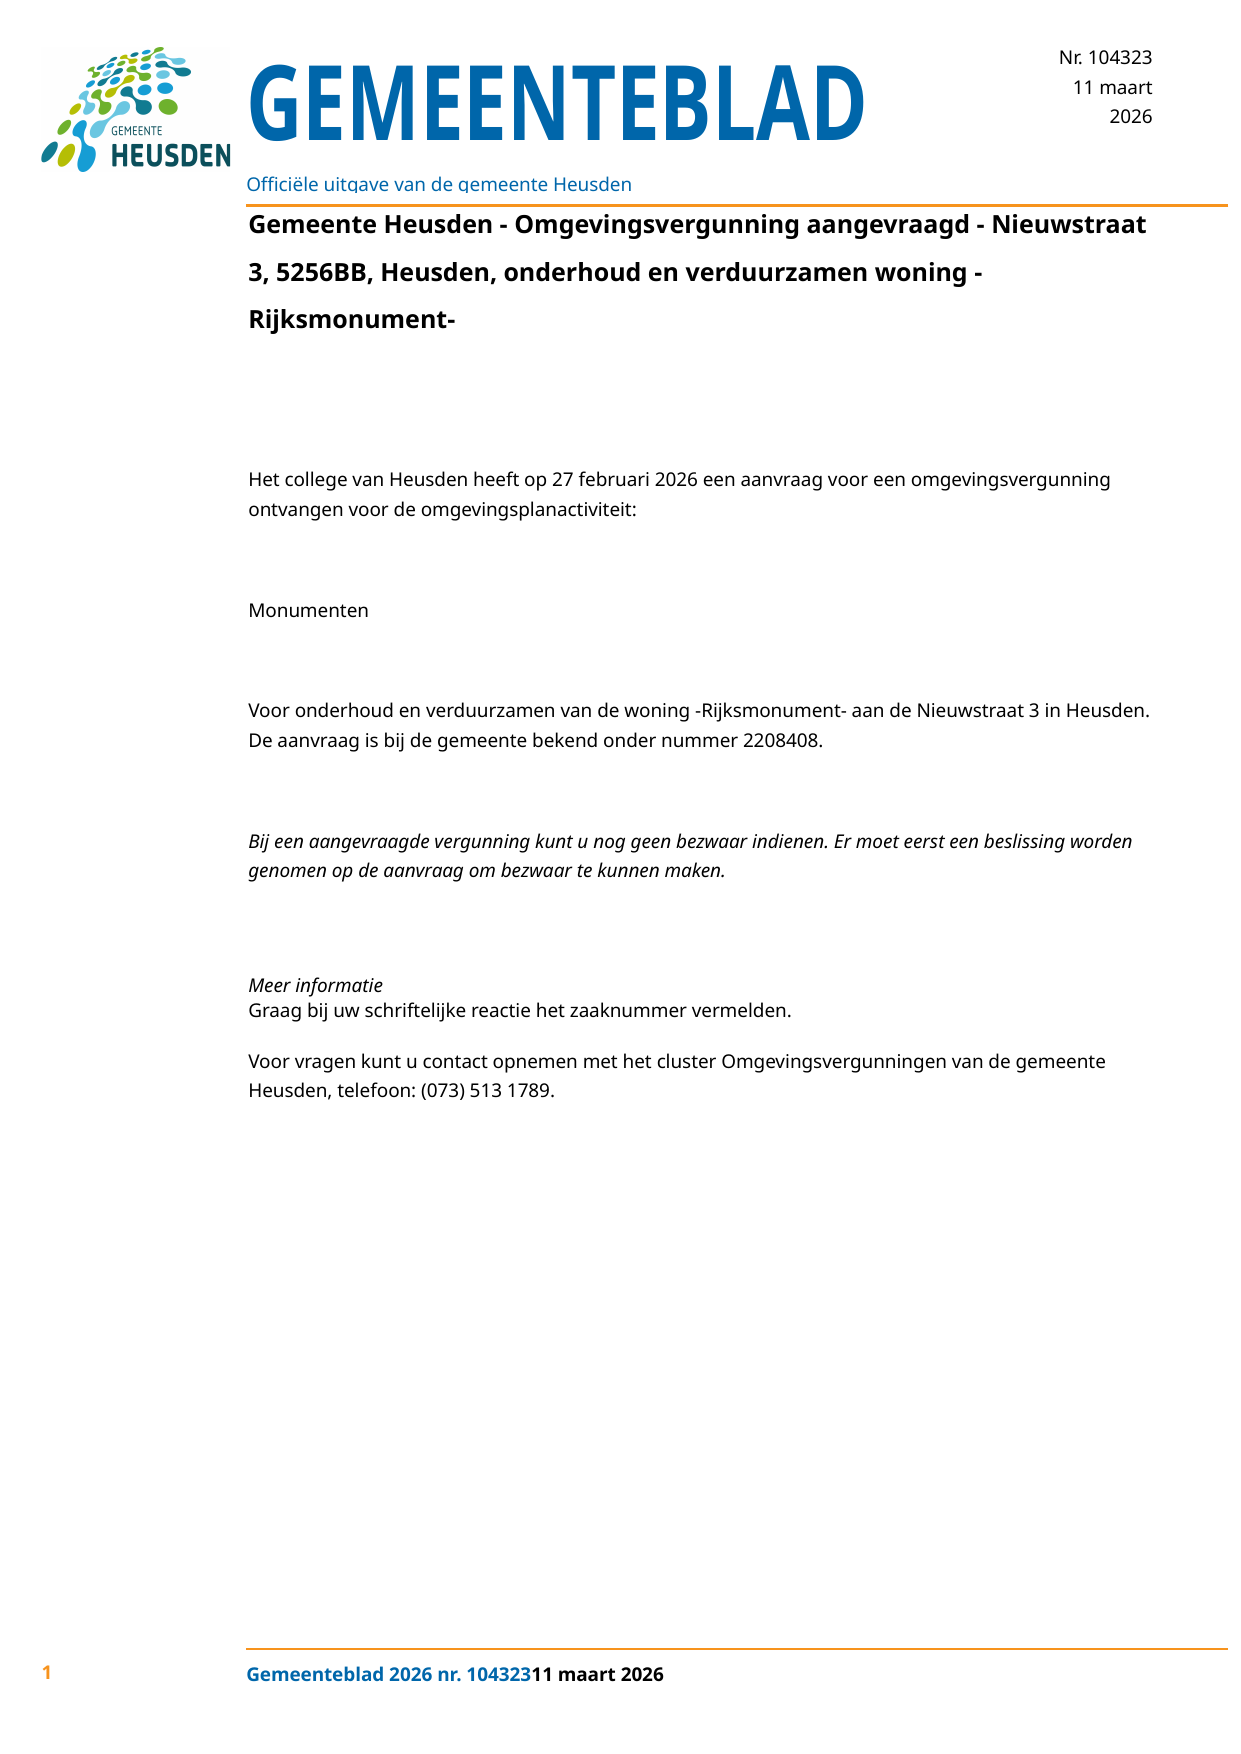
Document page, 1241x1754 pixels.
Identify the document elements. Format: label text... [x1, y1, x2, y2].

text Voor onderhoud en verduurzamen van de woning -Rijksmonument- aan de Nieuwstraat 3 in Heusden. De aanvraag is bij de gemeente bekend onder nummer 2208408. [248, 698, 1152, 753]
picture [41, 47, 231, 172]
text Het college van Heusden heeft op 27 februari 2026 een aanvraag voor een omgevingsvergunning ontvangen voor de omgevingsplanactiviteit: [248, 466, 1152, 522]
text Meer informatie [248, 972, 1152, 998]
text Monumenten [248, 597, 1152, 622]
text Graag bij uw schriftelijke reactie het zaaknummer vermelden. [248, 998, 1152, 1023]
text Bij een aangevraagde vergunning kunt u nog geen bezwaar indienen. Er moet eerst een beslissing worden genomen op de aanvraag om bezwaar te kunnen maken. [248, 828, 1152, 883]
text Gemeente Heusden - Omgevingsvergunning aangevraagd - Nieuwstraat 3, 5256BB, Heusden, onderhoud en verduurzamen woning -Rijksmonument- [248, 207, 1152, 336]
text Voor vragen kunt u contact opnemen met het cluster Omgevingsvergunningen van de gemeente Heusden, telefoon: (073) 513 1789. [248, 1048, 1152, 1103]
